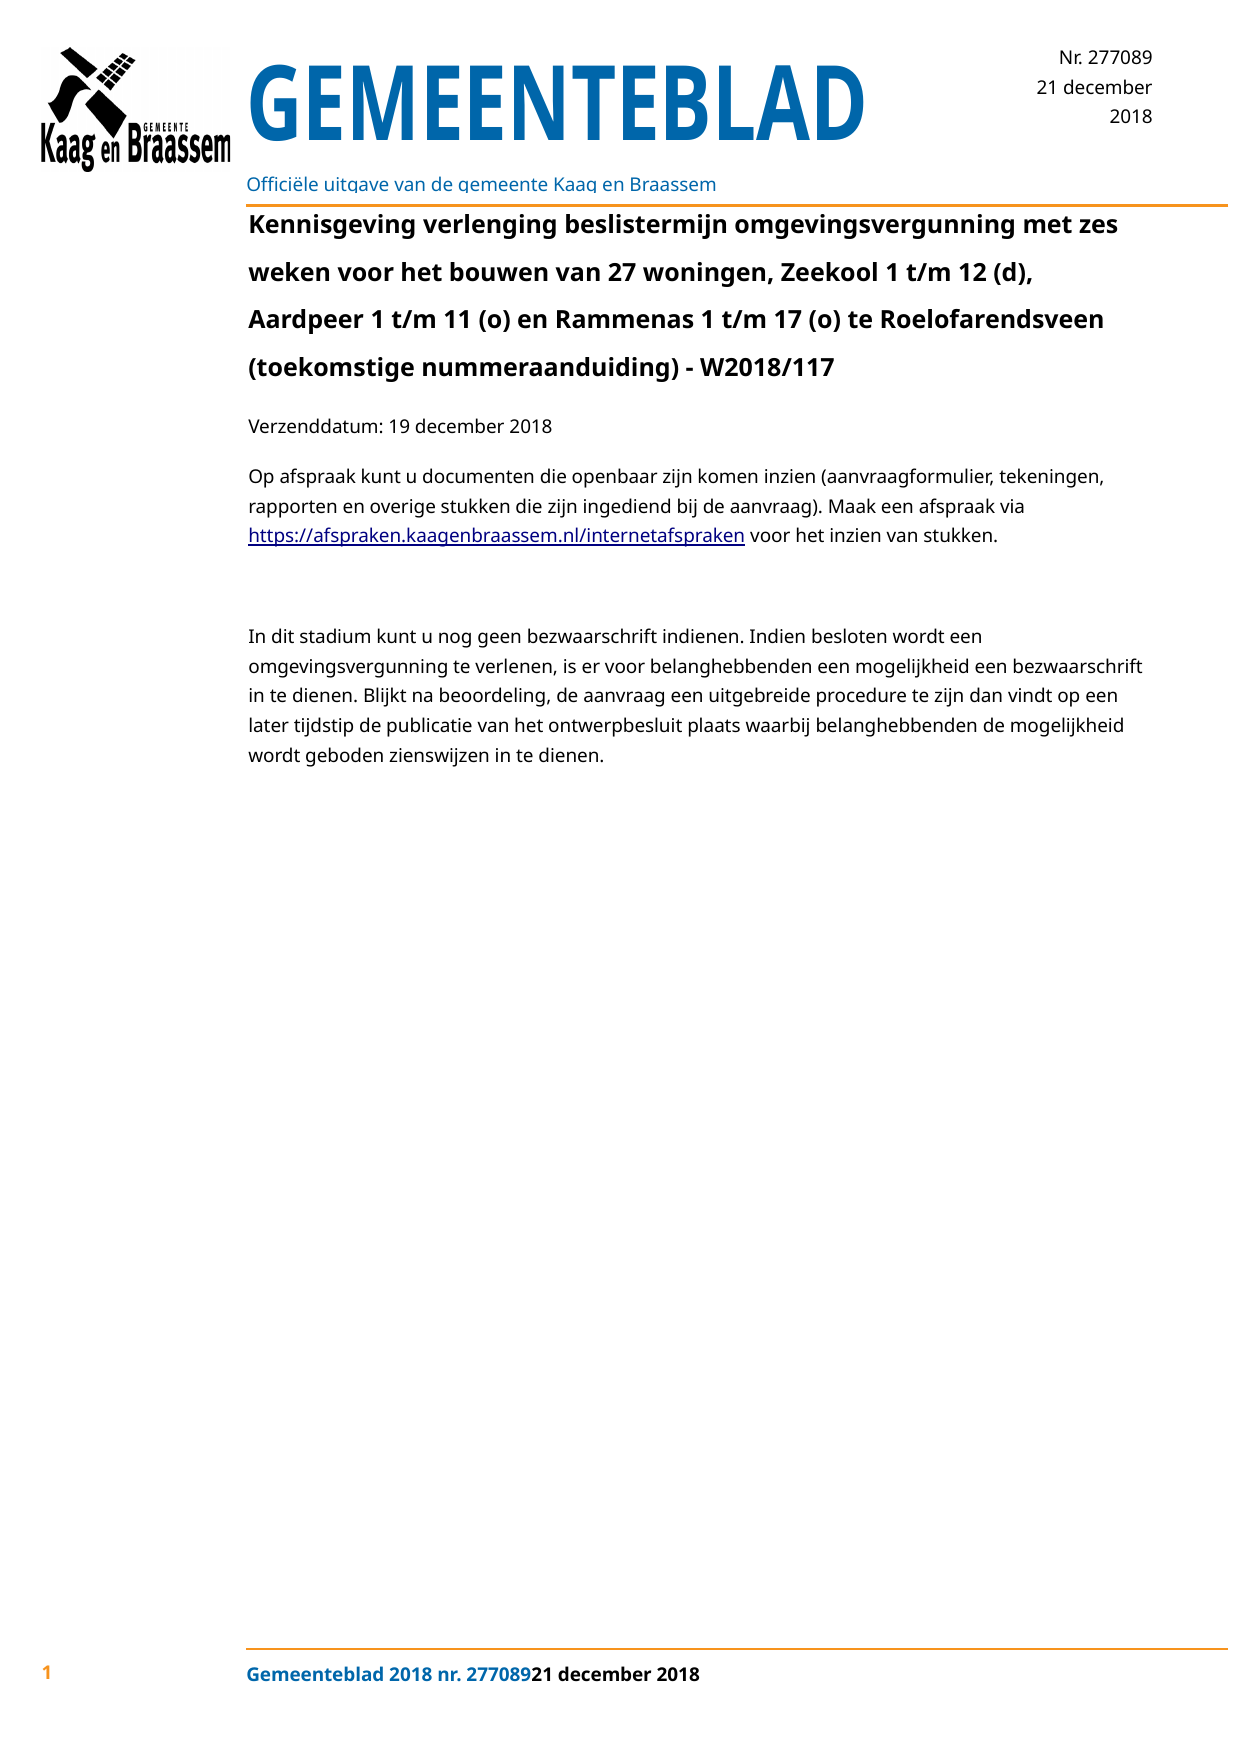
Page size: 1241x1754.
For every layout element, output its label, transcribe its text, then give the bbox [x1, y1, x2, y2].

picture [41, 47, 231, 172]
text Verzenddatum: 19 december 2018 [248, 413, 1152, 439]
text Op afspraak kunt u documenten die openbaar zijn komen inzien (aanvraagformulier, tekeningen, rapporten en overige stukken die zijn ingediend bij de aanvraag). Maak een afspraak via https://afspraken.kaagenbraassem.nl/internetafspraken voor het inzien van stukken. [248, 463, 1152, 548]
text In dit stadium kunt u nog geen bezwaarschrift indienen. Indien besloten wordt een omgevingsvergunning te verlenen, is er voor belanghebbenden een mogelijkheid een bezwaarschrift in te dienen. Blijkt na beoordeling, de aanvraag een uitgebreide procedure te zijn dan vindt op een later tijdstip de publicatie van het ontwerpbesluit plaats waarbij belanghebbenden de mogelijkheid wordt geboden zienswijzen in te dienen. [248, 623, 1152, 768]
text Kennisgeving verlenging beslistermijn omgevingsvergunning met zes weken voor het bouwen van 27 woningen, Zeekool 1 t/m 12 (d), Aardpeer 1 t/m 11 (o) en Rammenas 1 t/m 17 (o) te Roelofarendsveen (toekomstige nummeraanduiding) - W2018/117 [248, 207, 1152, 384]
